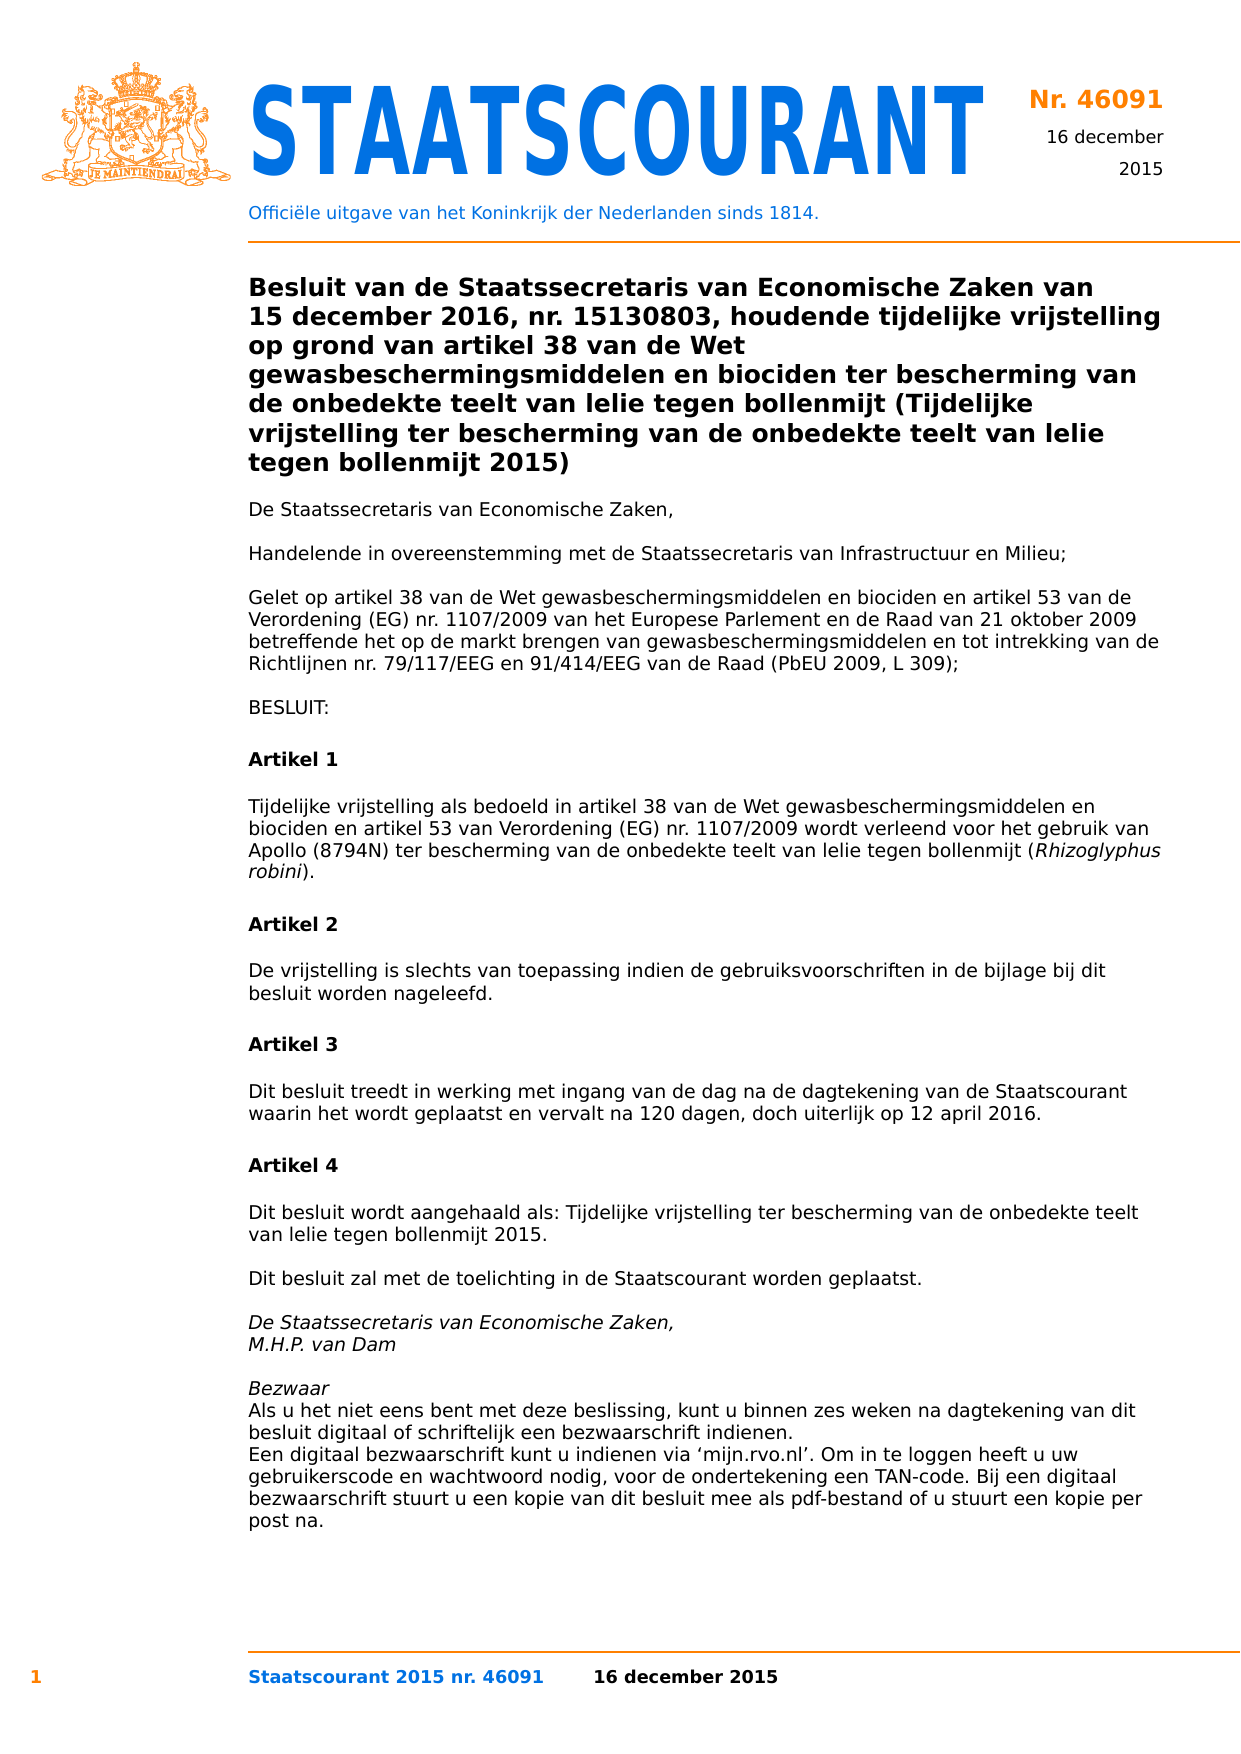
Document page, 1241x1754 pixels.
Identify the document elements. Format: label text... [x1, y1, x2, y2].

table_header Nr. 46091 [998, 62, 1240, 121]
subtitle Artikel 1 [248, 748, 1163, 771]
subtitle Artikel 2 [248, 913, 1163, 935]
subtitle Besluit van de Staatssecretaris van Economische Zaken van 15 december 2016, nr. 15130803, houdende tijdelijke vrijstelling op grond van artikel 38 van de Wet gewasbeschermingsmiddelen en biociden ter bescherming van de onbedekte teelt van lelie tegen bollenmijt (Tijdelijke vrijstelling ter bescherming van de onbedekte teelt van lelie tegen bollenmijt 2015) [248, 273, 1163, 477]
table_cell 16 december [998, 121, 1240, 153]
text De vrijstelling is slechts van toepassing indien de gebruiksvoorschriften in de bijlage bij dit besluit worden nageleefd. [248, 960, 1163, 1004]
text Dit besluit zal met de toelichting in de Staatscourant worden geplaatst. [248, 1268, 1163, 1290]
text Dit besluit treedt in werking met ingang van de dag na de dagtekening van de Staatscourant waarin het wordt geplaatst en vervalt na 120 dagen, doch uiterlijk op 12 april 2016. [248, 1081, 1163, 1125]
table_header [25, 62, 248, 241]
subtitle Artikel 4 [248, 1155, 1163, 1177]
table_cell 2015 [998, 153, 1240, 203]
text Een digitaal bezwaarschrift kunt u indienen via ‘mijn.rvo.nl’. Om in te loggen heeft u uw gebruikerscode en wachtwoord nodig, voor de ondertekening een TAN-code. Bij een digitaal bezwaarschrift stuurt u een kopie van dit besluit mee als pdf-bestand of u stuurt een kopie per post na. [248, 1444, 1163, 1532]
text Dit besluit wordt aangehaald als: Tijdelijke vrijstelling ter bescherming van de onbedekte teelt van lelie tegen bollenmijt 2015. [248, 1202, 1163, 1246]
text Tijdelijke vrijstelling als bedoeld in artikel 38 van de Wet gewasbeschermingsmiddelen en biociden en artikel 53 van Verordening (EG) nr. 1107/2009 wordt verleend voor het gebruik van Apollo (8794N) ter bescherming van de onbedekte teelt van lelie tegen bollenmijt (Rhizoglyphus robini). [248, 796, 1163, 883]
text Als u het niet eens bent met deze beslissing, kunt u binnen zes weken na dagtekening van dit besluit digitaal of schriftelijk een bezwaarschrift indienen. [248, 1400, 1163, 1444]
text Bezwaar [248, 1378, 1163, 1400]
text De Staatssecretaris van Economische Zaken, [248, 499, 1163, 521]
table_header STAATSCOURANT [248, 62, 998, 203]
subtitle Artikel 3 [248, 1034, 1163, 1056]
text BESLUIT: [248, 697, 1163, 718]
text De Staatssecretaris van Economische Zaken, M.H.P. van Dam [248, 1312, 1163, 1356]
text Handelende in overeenstemming met de Staatssecretaris van Infrastructuur en Milieu; [248, 543, 1163, 565]
text Gelet op artikel 38 van de Wet gewasbeschermingsmiddelen en biociden en artikel 53 van de Verordening (EG) nr. 1107/2009 van het Europese Parlement en de Raad van 21 oktober 2009 betreffende het op de markt brengen van gewasbeschermingsmiddelen en tot intrekking van de Richtlijnen nr. 79/117/EEG en 91/414/EEG van de Raad (PbEU 2009, L 309); [248, 587, 1163, 675]
picture [41, 62, 231, 186]
table_cell Officiële uitgave van het Koninkrijk der Nederlanden sinds 1814. [248, 203, 1240, 241]
